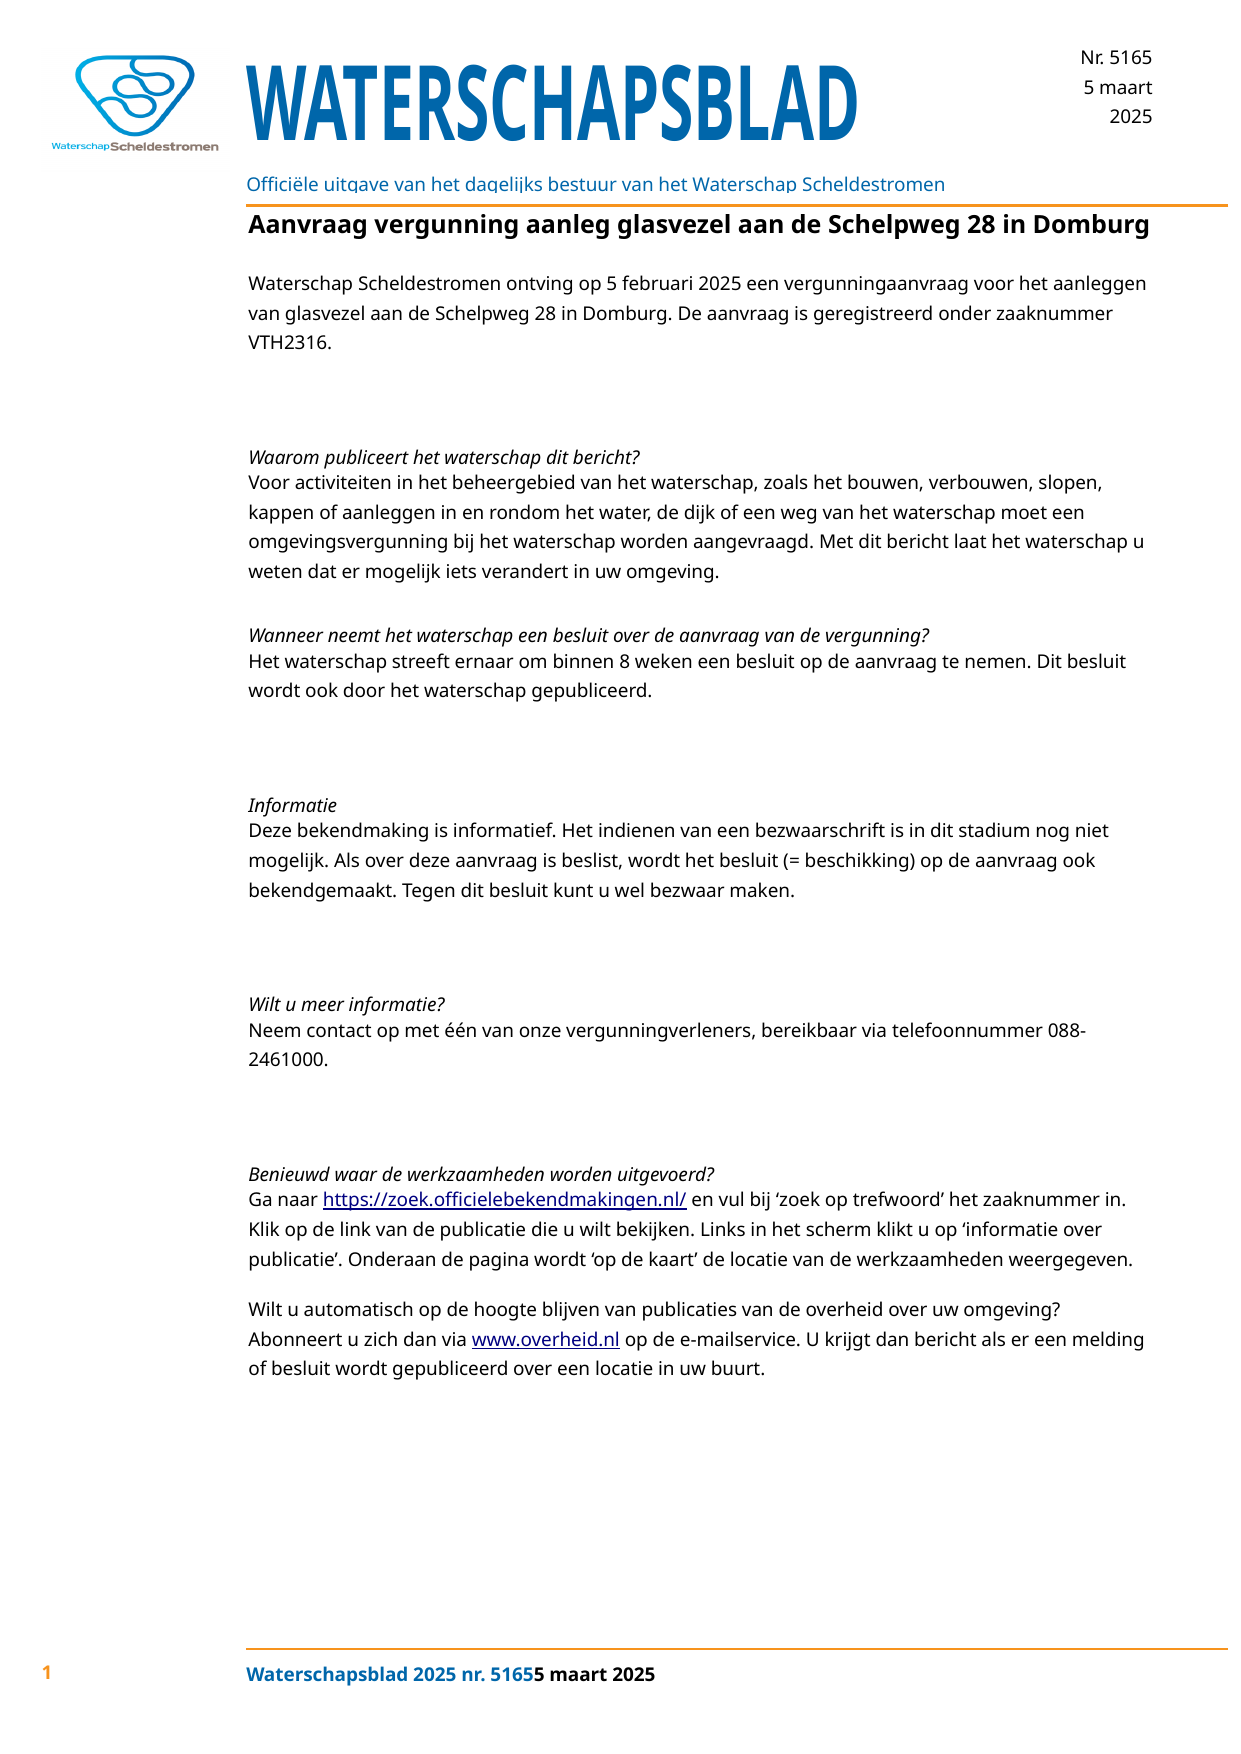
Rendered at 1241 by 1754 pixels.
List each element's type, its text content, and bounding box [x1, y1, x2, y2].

text Wilt u automatisch op de hoogte blijven van publicaties van de overheid over uw omgeving? Abonneert u zich dan via www.overheid.nl op de e-mailservice. U krijgt dan bericht als er een melding of besluit wordt gepubliceerd over een locatie in uw buurt. [248, 1296, 1152, 1381]
text Het waterschap streeft ernaar om binnen 8 weken een besluit op de aanvraag te nemen. Dit besluit wordt ook door het waterschap gepubliceerd. [248, 648, 1152, 703]
text Benieuwd waar de werkzaamheden worden uitgevoerd? [248, 1161, 1152, 1187]
text Neem contact op met één van onze vergunningverleners, bereikbaar via telefoonnummer 088-2461000. [248, 1017, 1152, 1072]
text Waterschap Scheldestromen ontving op 5 februari 2025 een vergunningaanvraag voor het aanleggen van glasvezel aan de Schelpweg 28 in Domburg. De aanvraag is geregistreerd onder zaaknummer VTH2316. [248, 270, 1152, 355]
text Voor activiteiten in het beheergebied van het waterschap, zoals het bouwen, verbouwen, slopen, kappen of aanleggen in en rondom het water, de dijk of een weg van het waterschap moet een omgevingsvergunning bij het waterschap worden aangevraagd. Met dit bericht laat het waterschap u weten dat er mogelijk iets verandert in uw omgeving. [248, 469, 1152, 584]
text Deze bekendmaking is informatief. Het indienen van een bezwaarschrift is in dit stadium nog niet mogelijk. Als over deze aanvraag is beslist, wordt het besluit (= beschikking) op de aanvraag ook bekendgemaakt. Tegen dit besluit kunt u wel bezwaar maken. [248, 818, 1152, 903]
picture [41, 47, 231, 172]
text Aanvraag vergunning aanleg glasvezel aan de Schelpweg 28 in Domburg [248, 207, 1152, 241]
text Wilt u meer informatie? [248, 991, 1152, 1017]
text Waarom publiceert het waterschap dit bericht? [248, 444, 1152, 469]
text Wanneer neemt het waterschap een besluit over de aanvraag van de vergunning? [248, 622, 1152, 648]
text Ga naar https://zoek.officielebekendmakingen.nl/ en vul bij ‘zoek op trefwoord’ het zaaknummer in. Klik op de link van de publicatie die u wilt bekijken. Links in het scherm klikt u op ‘informatie over publicatie’. Onderaan de pagina wordt ‘op de kaart’ de locatie van de werkzaamheden weergegeven. [248, 1187, 1152, 1272]
text Informatie [248, 792, 1152, 818]
